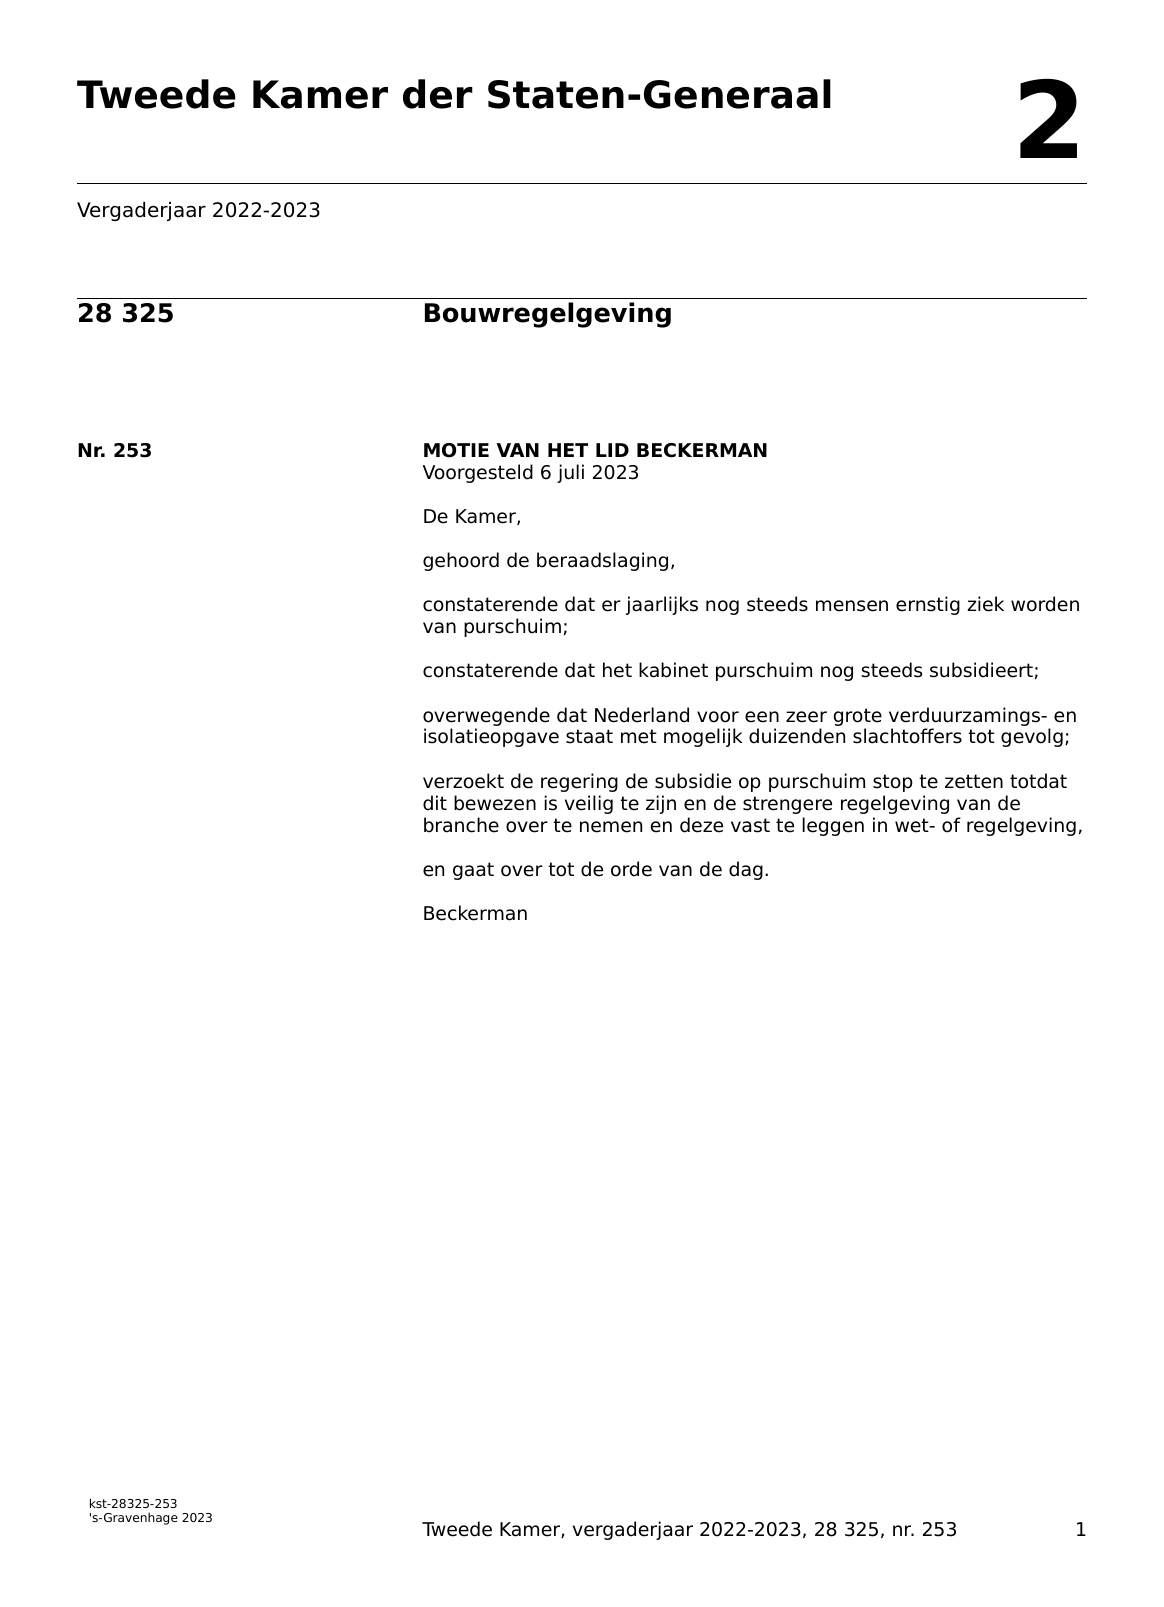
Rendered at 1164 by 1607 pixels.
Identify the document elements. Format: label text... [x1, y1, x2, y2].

subtitle Nr. 253 MOTIE VAN HET LID BECKERMAN [77, 440, 1087, 462]
text 's-Gravenhage 2023 [88, 1511, 323, 1525]
text constaterende dat het kabinet purschuim nog steeds subsidieert; [422, 660, 1087, 682]
text De Kamer, [422, 506, 1087, 528]
text Beckerman [422, 903, 1087, 925]
text en gaat over tot de orde van de dag. [422, 859, 1087, 881]
table_cell Vergaderjaar 2022-2023 [77, 184, 1087, 298]
text verzoekt de regering de subsidie op purschuim stop te zetten totdat dit bewezen is veilig te zijn en de strengere regelgeving van de branche over te nemen en deze vast te leggen in wet- of regelgeving, [422, 771, 1087, 837]
text gehoord de beraadslaging, [422, 550, 1087, 572]
table_header 2 [886, 59, 1087, 183]
text Voorgesteld 6 juli 2023 [422, 462, 1087, 484]
text constaterende dat er jaarlijks nog steeds mensen ernstig ziek worden van purschuim; [422, 594, 1087, 638]
table_header Tweede Kamer der Staten-Generaal [77, 59, 886, 183]
text overwegende dat Nederland voor een zeer grote verduurzamings- en isolatieopgave staat met mogelijk duizenden slachtoffers tot gevolg; [422, 704, 1087, 748]
text kst-28325-253 [88, 1497, 323, 1511]
subtitle 28 325 Bouwregelgeving [77, 299, 1087, 329]
